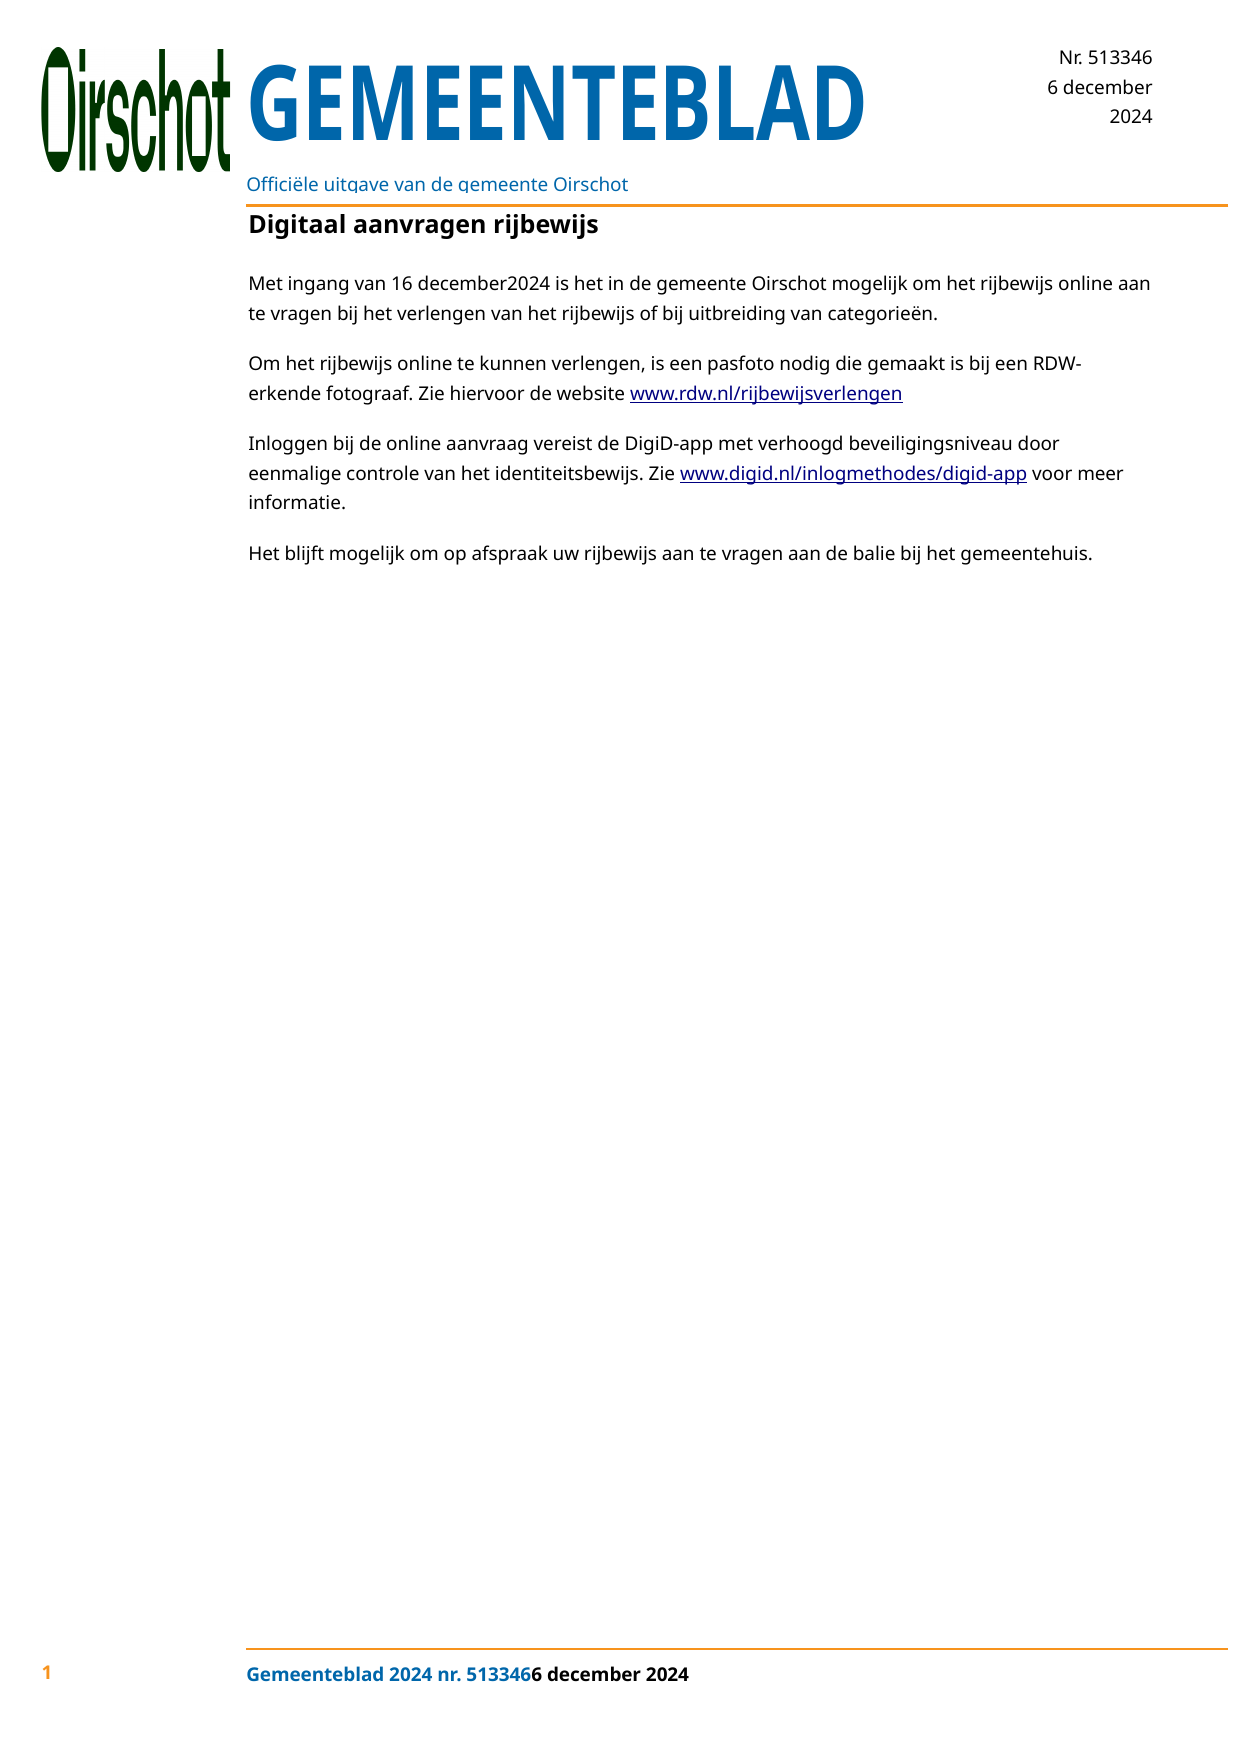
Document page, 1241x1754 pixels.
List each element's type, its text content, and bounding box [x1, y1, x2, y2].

text Het blijft mogelijk om op afspraak uw rijbewijs aan te vragen aan de balie bij het gemeentehuis. [248, 540, 1152, 566]
picture [41, 47, 231, 172]
text Inloggen bij de online aanvraag vereist de DigiD-app met verhoogd beveiligingsniveau door eenmalige controle van het identiteitsbewijs. Zie www.digid.nl/inlogmethodes/digid-app voor meer informatie. [248, 430, 1152, 515]
text Digitaal aanvragen rijbewijs [248, 207, 1152, 241]
text Om het rijbewijs online te kunnen verlengen, is een pasfoto nodig die gemaakt is bij een RDW-erkende fotograaf. Zie hiervoor de website www.rdw.nl/rijbewijsverlengen [248, 350, 1152, 406]
text Met ingang van 16 december2024 is het in de gemeente Oirschot mogelijk om het rijbewijs online aan te vragen bij het verlengen van het rijbewijs of bij uitbreiding van categorieën. [248, 270, 1152, 326]
